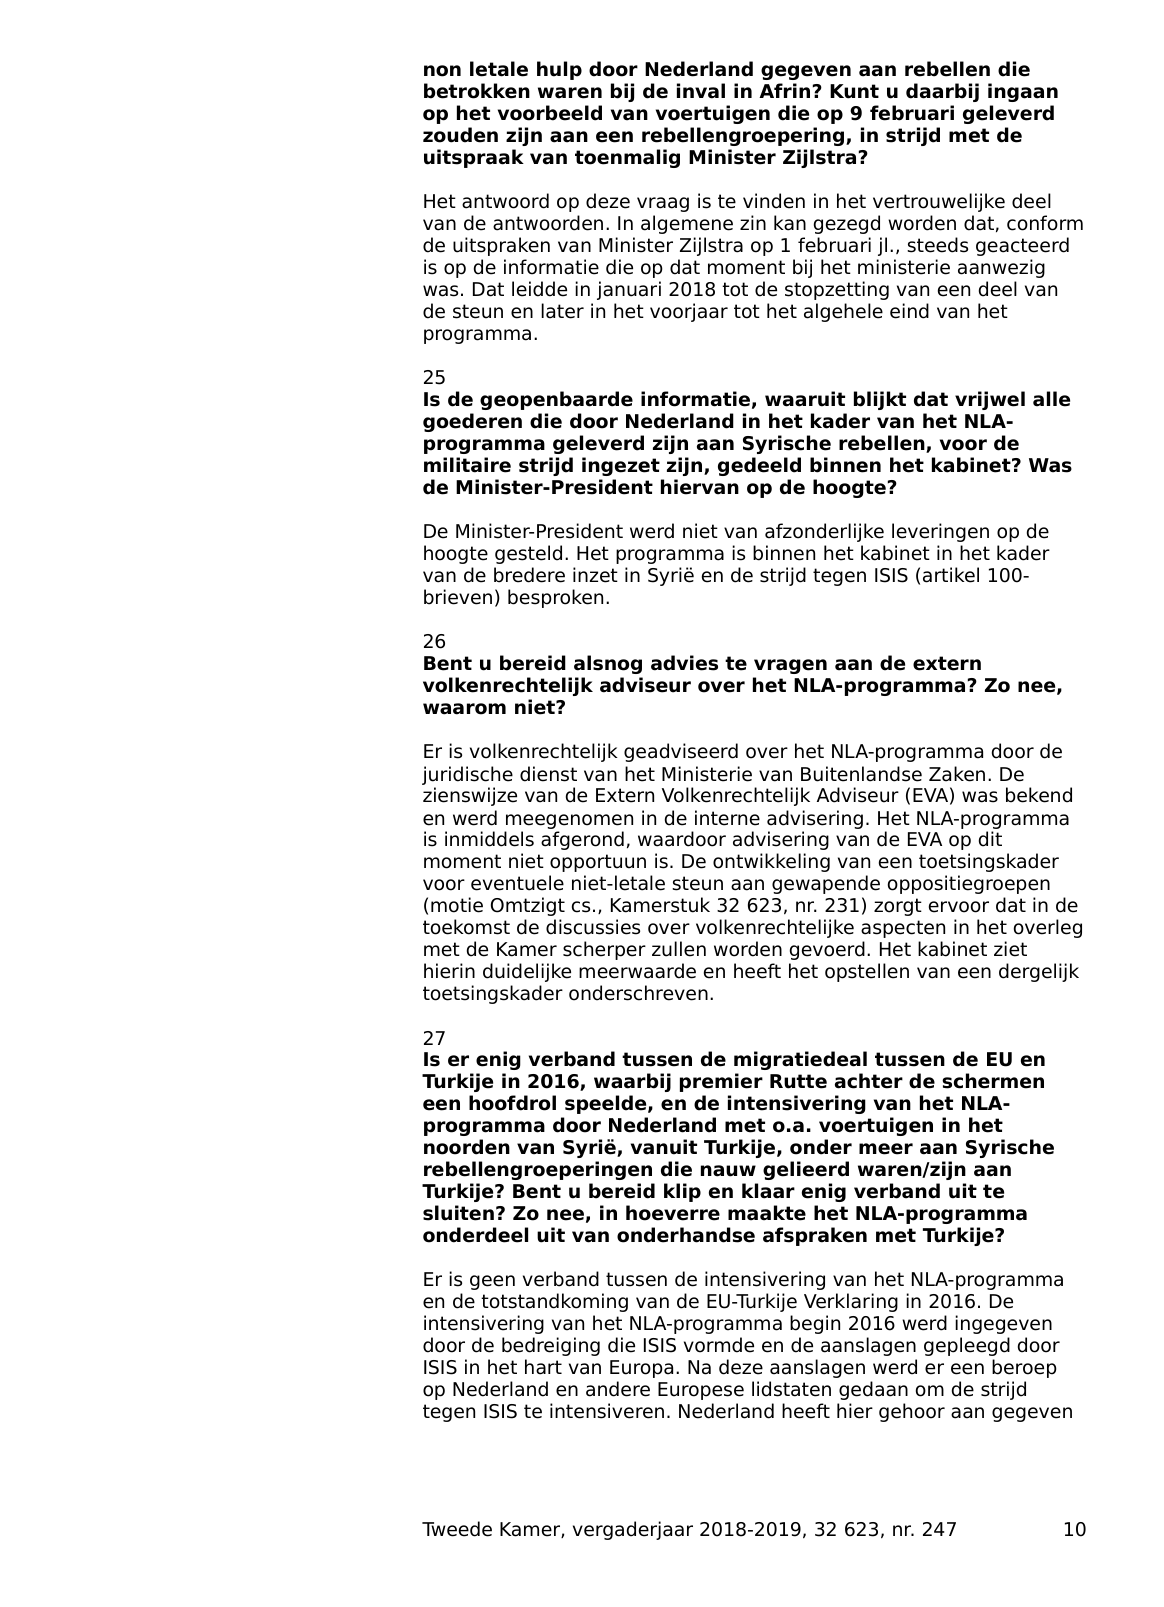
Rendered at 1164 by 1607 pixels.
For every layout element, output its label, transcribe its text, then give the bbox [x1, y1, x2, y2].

text Het antwoord op deze vraag is te vinden in het vertrouwelijke deel van de antwoorden. In algemene zin kan gezegd worden dat, conform de uitspraken van Minister Zijlstra op 1 februari jl., steeds geacteerd is op de informatie die op dat moment bij het ministerie aanwezig was. Dat leidde in januari 2018 tot de stopzetting van een deel van de steun en later in het voorjaar tot het algehele eind van het programma. [422, 191, 1087, 345]
text Bent u bereid alsnog advies te vragen aan de extern volkenrechtelijk adviseur over het NLA-programma? Zo nee, waarom niet? [422, 653, 1087, 719]
text Is de geopenbaarde informatie, waaruit blijkt dat vrijwel alle goederen die door Nederland in het kader van het NLA-programma geleverd zijn aan Syrische rebellen, voor de militaire strijd ingezet zijn, gedeeld binnen het kabinet? Was de Minister-President hiervan op de hoogte? [422, 389, 1087, 499]
text 25 [422, 367, 1087, 389]
text 27 [422, 1027, 1087, 1049]
text 26 [422, 631, 1087, 653]
text Er is geen verband tussen de intensivering van het NLA-programma en de totstandkoming van de EU-Turkije Verklaring in 2016. De intensivering van het NLA-programma begin 2016 werd ingegeven door de bedreiging die ISIS vormde en de aanslagen gepleegd door ISIS in het hart van Europa. Na deze aanslagen werd er een beroep op Nederland en andere Europese lidstaten gedaan om de strijd tegen ISIS te intensiveren. Nederland heeft hier gehoor aan gegeven [422, 1269, 1087, 1423]
text De Minister-President werd niet van afzonderlijke leveringen op de hoogte gesteld. Het programma is binnen het kabinet in het kader van de bredere inzet in Syrië en de strijd tegen ISIS (artikel 100-brieven) besproken. [422, 521, 1087, 609]
text Is er enig verband tussen de migratiedeal tussen de EU en Turkije in 2016, waarbij premier Rutte achter de schermen een hoofdrol speelde, en de intensivering van het NLA-programma door Nederland met o.a. voertuigen in het noorden van Syrië, vanuit Turkije, onder meer aan Syrische rebellengroeperingen die nauw gelieerd waren/zijn aan Turkije? Bent u bereid klip en klaar enig verband uit te sluiten? Zo nee, in hoeverre maakte het NLA-programma onderdeel uit van onderhandse afspraken met Turkije? [422, 1049, 1087, 1247]
text Er is volkenrechtelijk geadviseerd over het NLA-programma door de juridische dienst van het Ministerie van Buitenlandse Zaken. De zienswijze van de Extern Volkenrechtelijk Adviseur (EVA) was bekend en werd meegenomen in de interne advisering. Het NLA-programma is inmiddels afgerond, waardoor advisering van de EVA op dit moment niet opportuun is. De ontwikkeling van een toetsingskader voor eventuele niet-letale steun aan gewapende oppositiegroepen (motie Omtzigt cs., Kamerstuk 32 623, nr. 231) zorgt ervoor dat in de toekomst de discussies over volkenrechtelijke aspecten in het overleg met de Kamer scherper zullen worden gevoerd. Het kabinet ziet hierin duidelijke meerwaarde en heeft het opstellen van een dergelijk toetsingskader onderschreven. [422, 741, 1087, 1005]
text non letale hulp door Nederland gegeven aan rebellen die betrokken waren bij de inval in Afrin? Kunt u daarbij ingaan op het voorbeeld van voertuigen die op 9 februari geleverd zouden zijn aan een rebellengroepering, in strijd met de uitspraak van toenmalig Minister Zijlstra? [422, 59, 1087, 169]
